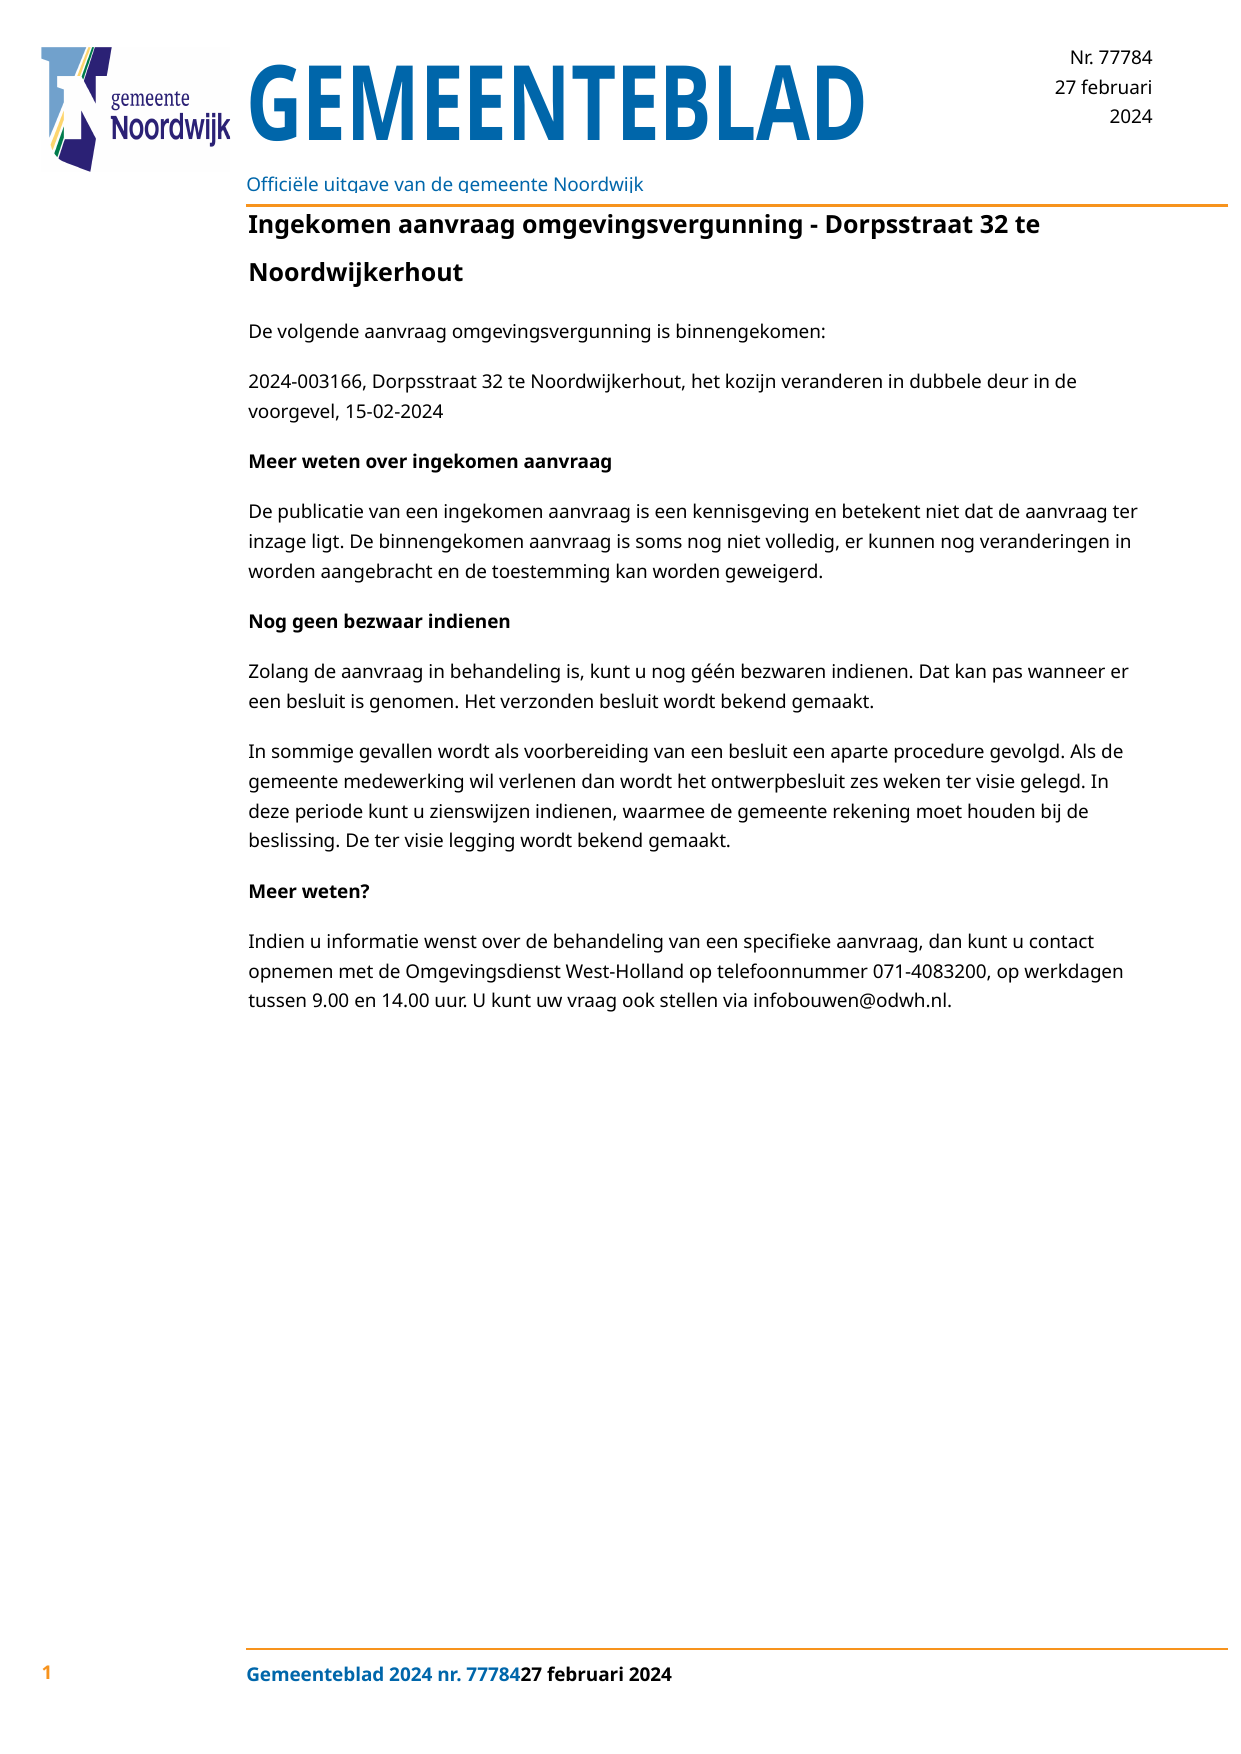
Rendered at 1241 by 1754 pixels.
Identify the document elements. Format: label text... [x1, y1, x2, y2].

text Indien u informatie wenst over de behandeling van een specifieke aanvraag, dan kunt u contact opnemen met de Omgevingsdienst West-Holland op telefoonnummer 071-4083200, op werkdagen tussen 9.00 en 14.00 uur. U kunt uw vraag ook stellen via infobouwen@odwh.nl. [248, 928, 1152, 1013]
text Meer weten? [248, 878, 1152, 904]
picture [41, 47, 231, 172]
text Ingekomen aanvraag omgevingsvergunning - Dorpsstraat 32 te Noordwijkerhout [248, 207, 1152, 288]
text Zolang de aanvraag in behandeling is, kunt u nog géén bezwaren indienen. Dat kan pas wanneer er een besluit is genomen. Het verzonden besluit wordt bekend gemaakt. [248, 659, 1152, 714]
text De publicatie van een ingekomen aanvraag is een kennisgeving en betekent niet dat de aanvraag ter inzage ligt. De binnengekomen aanvraag is soms nog niet volledig, er kunnen nog veranderingen in worden aangebracht en de toestemming kan worden geweigerd. [248, 499, 1152, 584]
text In sommige gevallen wordt als voorbereiding van een besluit een aparte procedure gevolgd. Als de gemeente medewerking wil verlenen dan wordt het ontwerpbesluit zes weken ter visie gelegd. In deze periode kunt u zienswijzen indienen, waarmee de gemeente rekening moet houden bij de beslissing. De ter visie legging wordt bekend gemaakt. [248, 739, 1152, 853]
text Meer weten over ingekomen aanvraag [248, 448, 1152, 474]
text De volgende aanvraag omgevingsvergunning is binnengekomen: [248, 318, 1152, 344]
text 2024-003166, Dorpsstraat 32 te Noordwijkerhout, het kozijn veranderen in dubbele deur in de voorgevel, 15-02-2024 [248, 368, 1152, 424]
text Nog geen bezwaar indienen [248, 608, 1152, 634]
